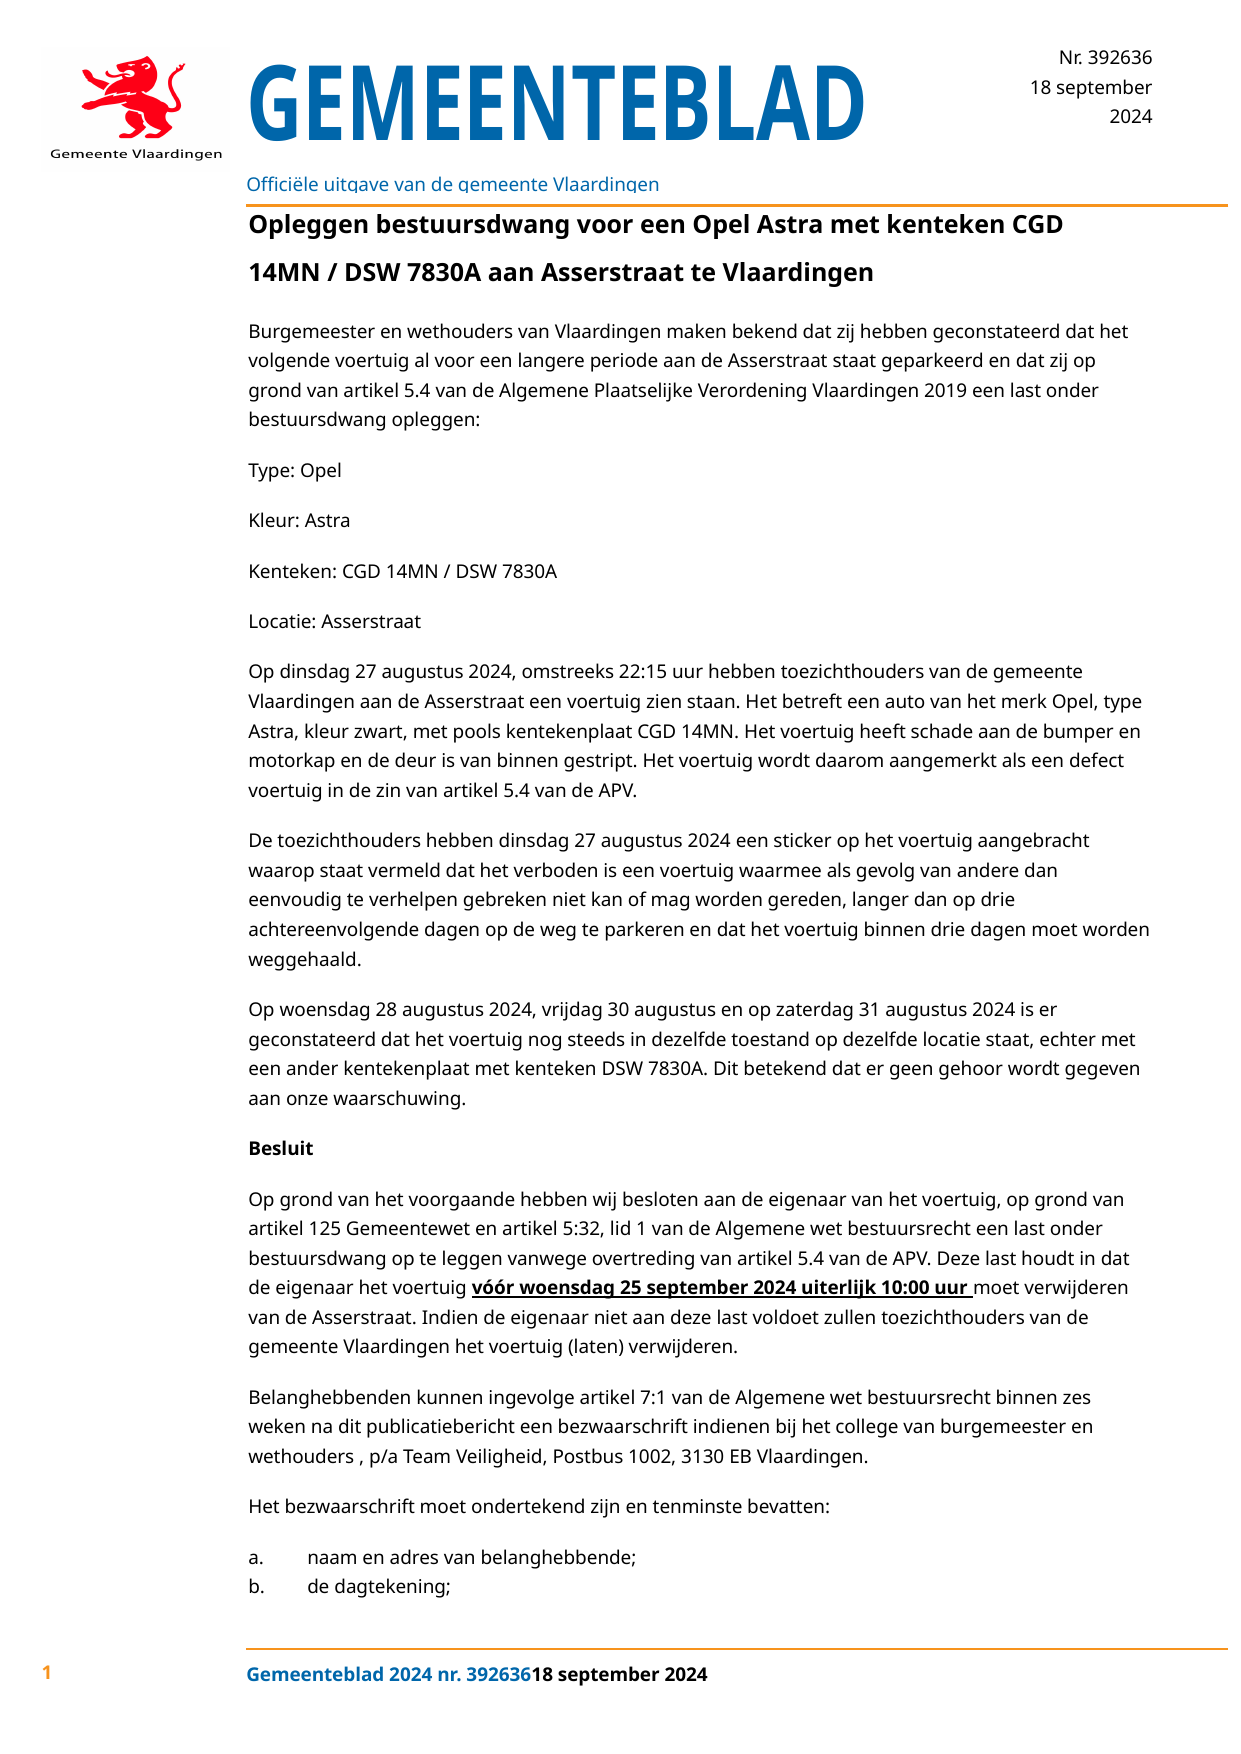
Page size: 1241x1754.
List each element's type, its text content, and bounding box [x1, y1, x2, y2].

picture [41, 47, 231, 172]
text Locatie: Asserstraat [248, 608, 1152, 634]
text Kenteken: CGD 14MN / DSW 7830A [248, 558, 1152, 584]
text Besluit [248, 1135, 1152, 1161]
list de dagtekening; [248, 1574, 1152, 1599]
text Op dinsdag 27 augustus 2024, omstreeks 22:15 uur hebben toezichthouders van de gemeente Vlaardingen aan de Asserstraat een voertuig zien staan. Het betreft een auto van het merk Opel, type Astra, kleur zwart, met pools kentekenplaat CGD 14MN. Het voertuig heeft schade aan de bumper en motorkap en de deur is van binnen gestript. Het voertuig wordt daarom aangemerkt als een defect voertuig in de zin van artikel 5.4 van de APV. [248, 659, 1152, 803]
text Kleur: Astra [248, 507, 1152, 533]
text Belanghebbenden kunnen ingevolge artikel 7:1 van de Algemene wet bestuursrecht binnen zes weken na dit publicatiebericht een bezwaarschrift indienen bij het college van burgemeester en wethouders , p/a Team Veiligheid, Postbus 1002, 3130 EB Vlaardingen. [248, 1384, 1152, 1469]
text De toezichthouders hebben dinsdag 27 augustus 2024 een sticker op het voertuig aangebracht waarop staat vermeld dat het verboden is een voertuig waarmee als gevolg van andere dan eenvoudig te verhelpen gebreken niet kan of mag worden gereden, langer dan op drie achtereenvolgende dagen op de weg te parkeren en dat het voertuig binnen drie dagen moet worden weggehaald. [248, 827, 1152, 972]
list naam en adres van belanghebbende; [248, 1544, 1152, 1570]
text Het bezwaarschrift moet ondertekend zijn en tenminste bevatten: [248, 1494, 1152, 1519]
text Type: Opel [248, 457, 1152, 483]
text Burgemeester en wethouders van Vlaardingen maken bekend dat zij hebben geconstateerd dat het volgende voertuig al voor een langere periode aan de Asserstraat staat geparkeerd en dat zij op grond van artikel 5.4 van de Algemene Plaatselijke Verordening Vlaardingen 2019 een last onder bestuursdwang opleggen: [248, 318, 1152, 432]
text Opleggen bestuursdwang voor een Opel Astra met kenteken CGD 14MN / DSW 7830A aan Asserstraat te Vlaardingen [248, 207, 1152, 288]
text Op grond van het voorgaande hebben wij besloten aan de eigenaar van het voertuig, op grond van artikel 125 Gemeentewet en artikel 5:32, lid 1 van de Algemene wet bestuursrecht een last onder bestuursdwang op te leggen vanwege overtreding van artikel 5.4 van de APV. Deze last houdt in dat de eigenaar het voertuig vóór woensdag 25 september 2024 uiterlijk 10:00 uur moet verwijderen van de Asserstraat. Indien de eigenaar niet aan deze last voldoet zullen toezichthouders van de gemeente Vlaardingen het voertuig (laten) verwijderen. [248, 1186, 1152, 1359]
text Op woensdag 28 augustus 2024, vrijdag 30 augustus en op zaterdag 31 augustus 2024 is er geconstateerd dat het voertuig nog steeds in dezelfde toestand op dezelfde locatie staat, echter met een ander kentekenplaat met kenteken DSW 7830A. Dit betekend dat er geen gehoor wordt gegeven aan onze waarschuwing. [248, 996, 1152, 1111]
